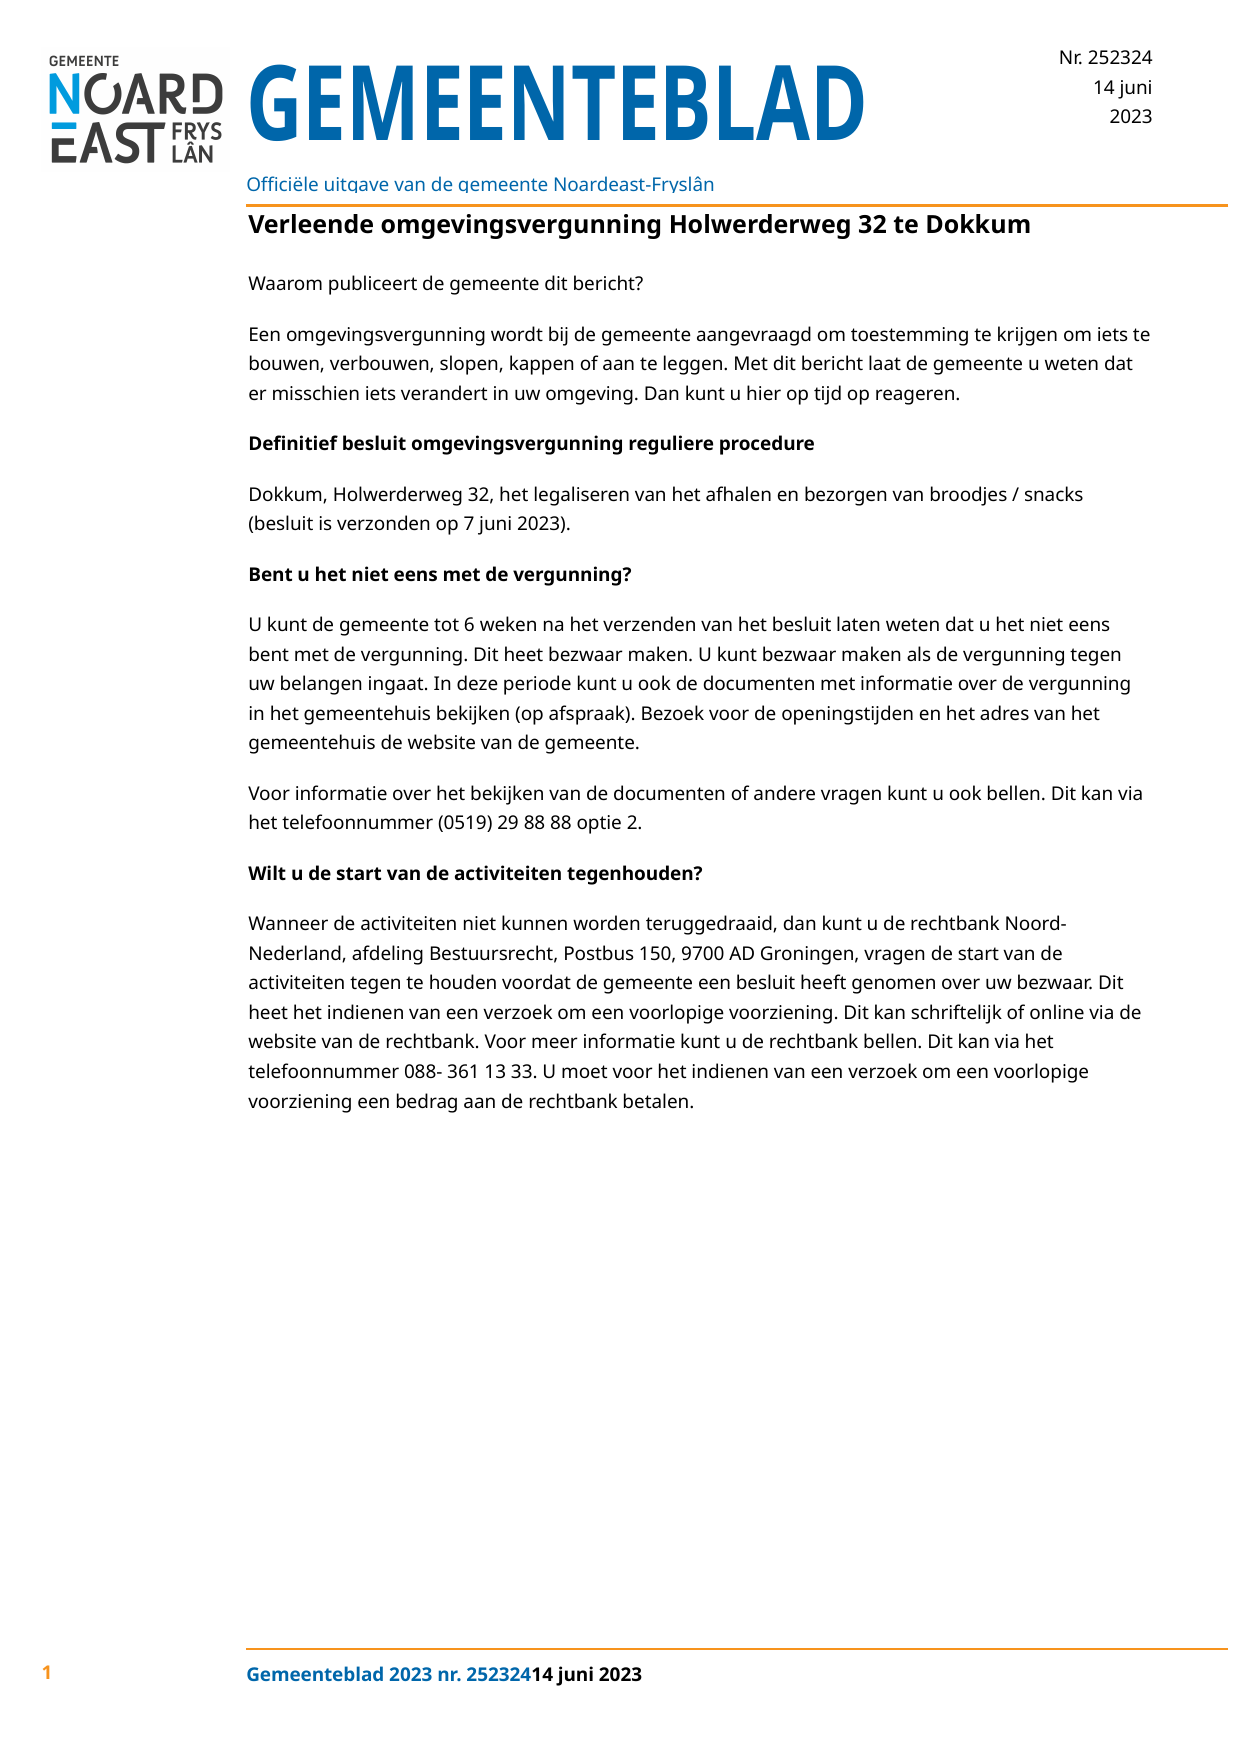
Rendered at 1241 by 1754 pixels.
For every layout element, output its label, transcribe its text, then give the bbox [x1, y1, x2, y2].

picture [41, 47, 231, 172]
text Verleende omgevingsvergunning Holwerderweg 32 te Dokkum [248, 207, 1152, 241]
text Wanneer de activiteiten niet kunnen worden teruggedraaid, dan kunt u de rechtbank Noord-Nederland, afdeling Bestuursrecht, Postbus 150, 9700 AD Groningen, vragen de start van de activiteiten tegen te houden voordat de gemeente een besluit heeft genomen over uw bezwaar. Dit heet het indienen van een verzoek om een voorlopige voorziening. Dit kan schriftelijk of online via de website van de rechtbank. Voor meer informatie kunt u de rechtbank bellen. Dit kan via het telefoonnummer 088- 361 13 33. U moet voor het indienen van een verzoek om een voorlopige voorziening een bedrag aan de rechtbank betalen. [248, 910, 1152, 1113]
text Waarom publiceert de gemeente dit bericht? [248, 270, 1152, 296]
text Definitief besluit omgevingsvergunning reguliere procedure [248, 430, 1152, 456]
text Voor informatie over het bekijken van de documenten of andere vragen kunt u ook bellen. Dit kan via het telefoonnummer (0519) 29 88 88 optie 2. [248, 780, 1152, 835]
text U kunt de gemeente tot 6 weken na het verzenden van het besluit laten weten dat u het niet eens bent met de vergunning. Dit heet bezwaar maken. U kunt bezwaar maken als de vergunning tegen uw belangen ingaat. In deze periode kunt u ook de documenten met informatie over de vergunning in het gemeentehuis bekijken (op afspraak). Bezoek voor de openingstijden en het adres van het gemeentehuis de website van de gemeente. [248, 611, 1152, 755]
text Wilt u de start van de activiteiten tegenhouden? [248, 860, 1152, 886]
text Bent u het niet eens met de vergunning? [248, 561, 1152, 586]
text Dokkum, Holwerderweg 32, het legaliseren van het afhalen en bezorgen van broodjes / snacks (besluit is verzonden op 7 juni 2023). [248, 481, 1152, 536]
text Een omgevingsvergunning wordt bij de gemeente aangevraagd om toestemming te krijgen om iets te bouwen, verbouwen, slopen, kappen of aan te leggen. Met dit bericht laat de gemeente u weten dat er misschien iets verandert in uw omgeving. Dan kunt u hier op tijd op reageren. [248, 321, 1152, 406]
